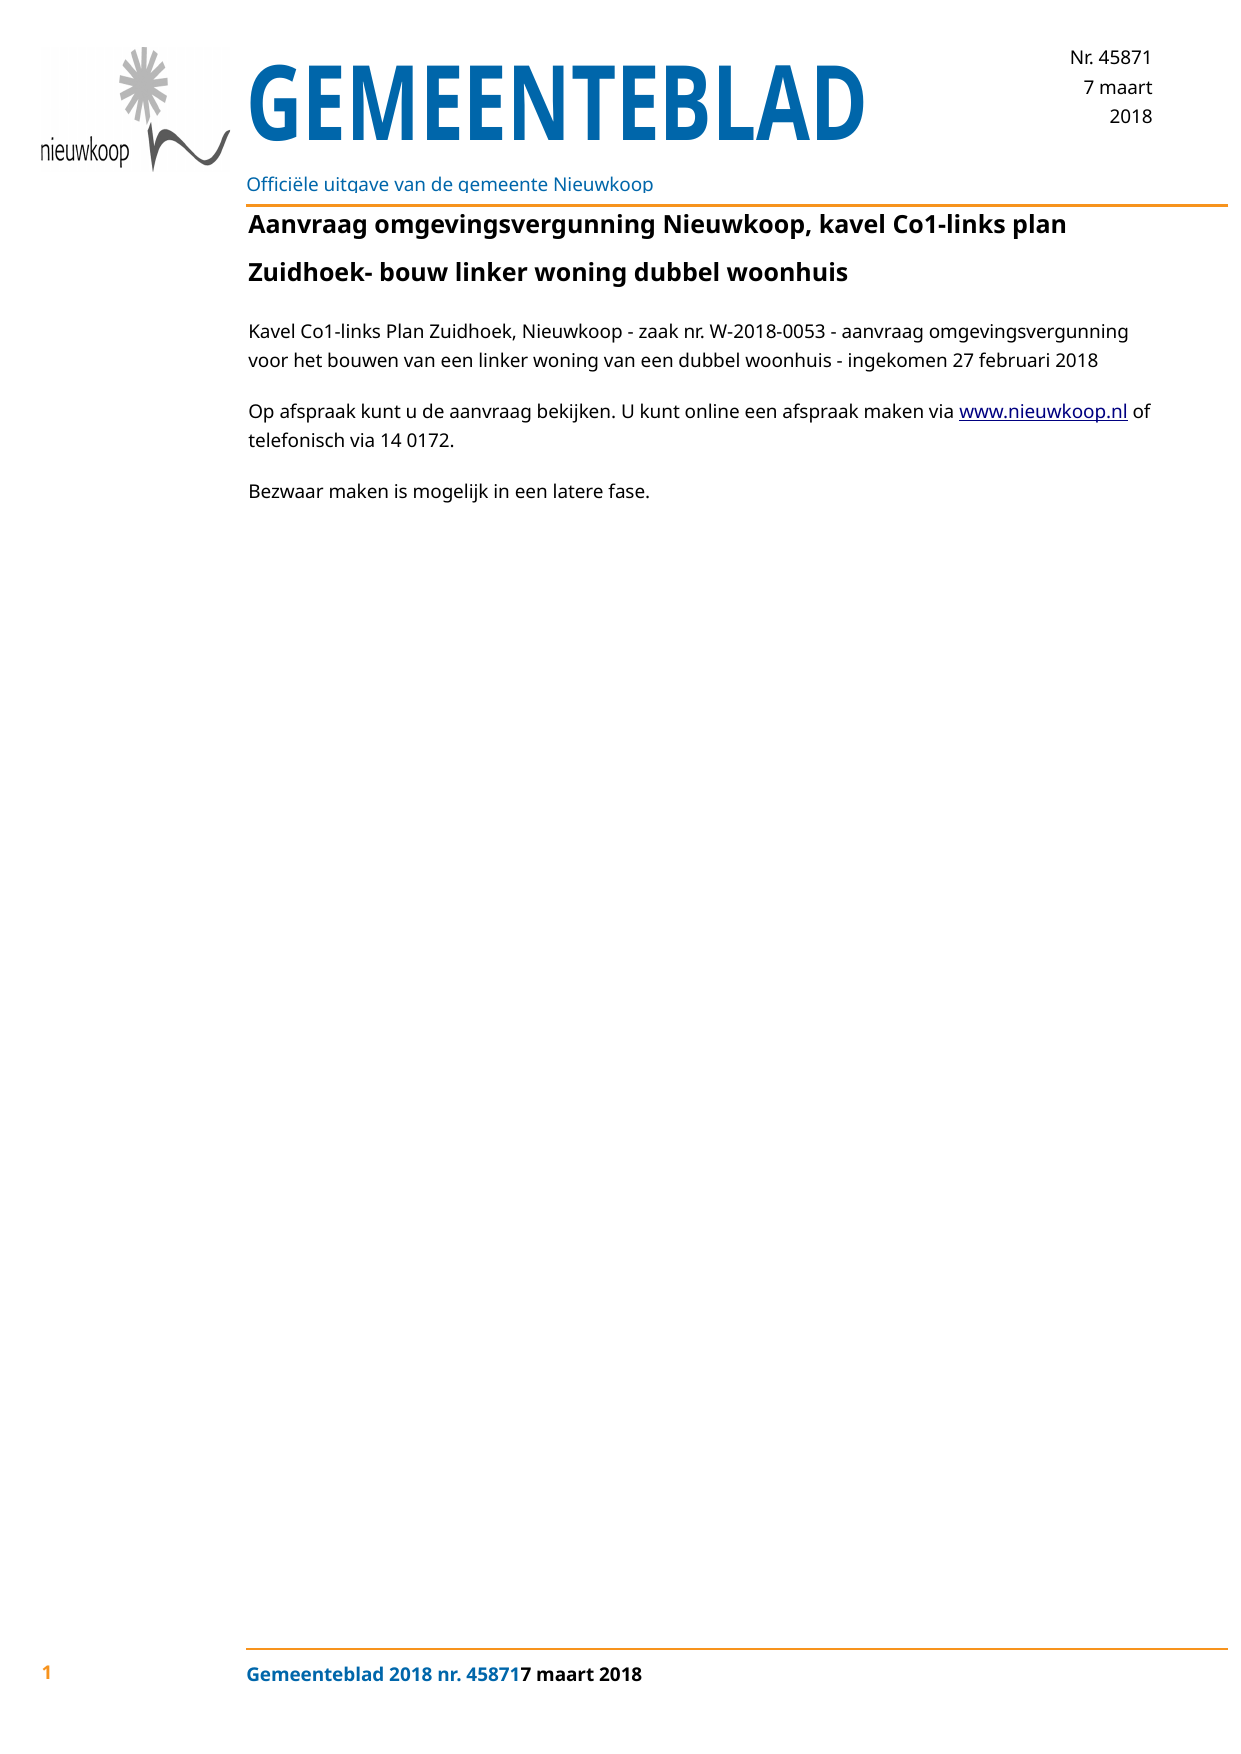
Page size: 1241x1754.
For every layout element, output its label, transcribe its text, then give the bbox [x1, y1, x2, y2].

text Kavel Co1-links Plan Zuidhoek, Nieuwkoop - zaak nr. W-2018-0053 - aanvraag omgevingsvergunning voor het bouwen van een linker woning van een dubbel woonhuis - ingekomen 27 februari 2018 [248, 318, 1152, 373]
text Aanvraag omgevingsvergunning Nieuwkoop, kavel Co1-links plan Zuidhoek- bouw linker woning dubbel woonhuis [248, 207, 1152, 288]
text Bezwaar maken is mogelijk in een latere fase. [248, 478, 1152, 504]
picture [41, 47, 231, 172]
text Op afspraak kunt u de aanvraag bekijken. U kunt online een afspraak maken via www.nieuwkoop.nl of telefonisch via 14 0172. [248, 398, 1152, 453]
